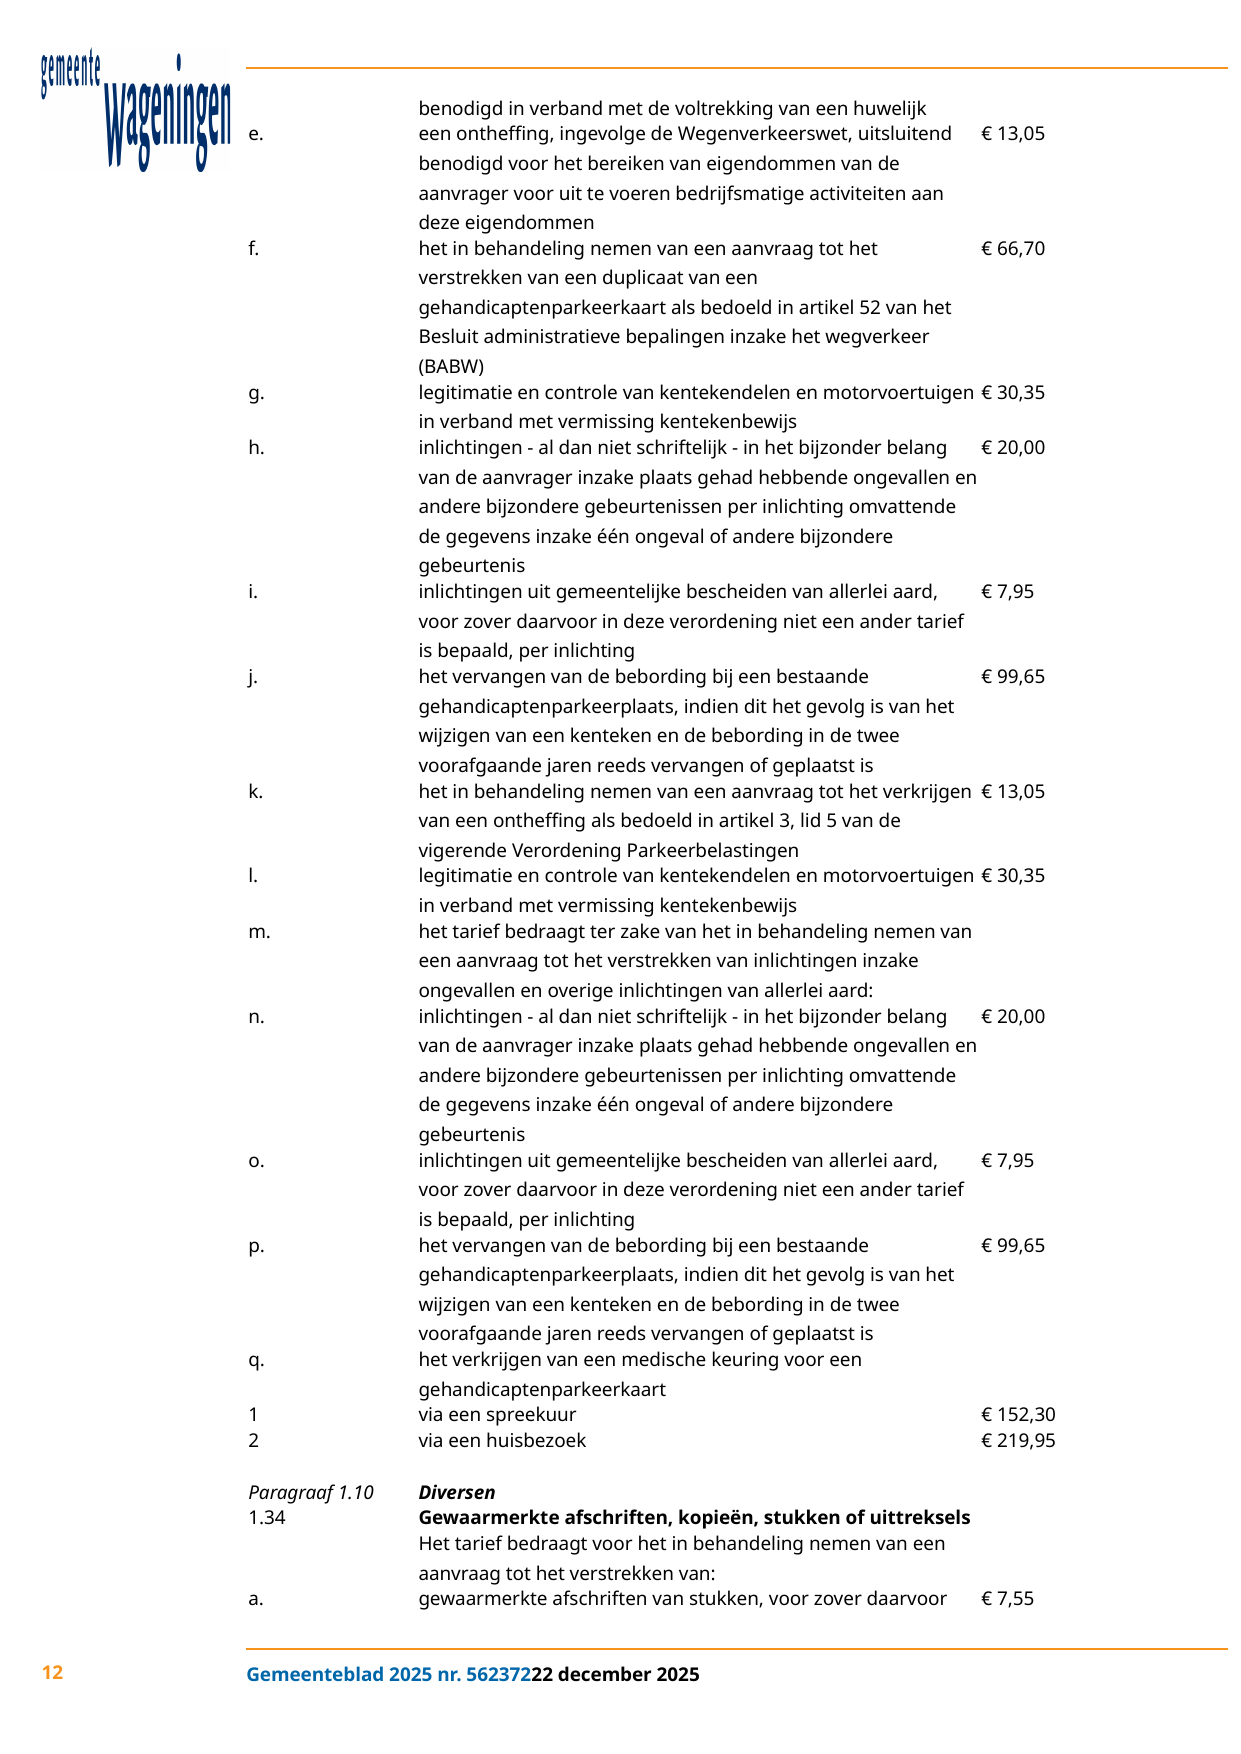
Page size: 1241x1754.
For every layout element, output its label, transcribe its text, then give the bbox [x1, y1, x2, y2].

table_cell o. [248, 1147, 418, 1232]
table_cell inlichtingen - al dan niet schriftelijk - in het bijzonder belang van de aanvrager inzake plaats gehad hebbende ongevallen en andere bijzondere gebeurtenissen per inlichting omvattende de gegevens inzake één ongeval of andere bijzondere gebeurtenis [418, 1003, 981, 1147]
table_cell € 13,05 [981, 778, 1152, 863]
table_cell € 20,00 [981, 1003, 1152, 1147]
table_cell a. [248, 1586, 418, 1611]
table_cell [981, 1479, 1152, 1504]
table_cell inlichtingen uit gemeentelijke bescheiden van allerlei aard, voor zover daarvoor in deze verordening niet een ander tarief is bepaald, per inlichting [418, 579, 981, 663]
table_cell n. [248, 1003, 418, 1147]
table_cell via een spreekuur [418, 1402, 981, 1427]
table_cell benodigd in verband met de voltrekking van een huwelijk [418, 95, 981, 121]
table_cell [248, 95, 418, 121]
table_cell [981, 918, 1152, 1003]
table_cell [248, 1530, 418, 1586]
picture [41, 47, 231, 172]
table_cell Paragraaf 1.10 [248, 1479, 418, 1504]
table_cell Gewaarmerkte afschriften, kopieën, stukken of uittreksels [418, 1505, 981, 1530]
table_cell e. [248, 121, 418, 235]
table_cell [981, 1346, 1152, 1402]
table_cell € 99,65 [981, 1232, 1152, 1346]
table_cell € 20,00 [981, 434, 1152, 578]
table_cell p. [248, 1232, 418, 1346]
table_cell het vervangen van de bebording bij een bestaande gehandicaptenparkeerplaats, indien dit het gevolg is van het wijzigen van een kenteken en de bebording in de twee voorafgaande jaren reeds vervangen of geplaatst is [418, 663, 981, 778]
table_cell Het tarief bedraagt voor het in behandeling nemen van een aanvraag tot het verstrekken van: [418, 1530, 981, 1586]
table_cell Diversen [418, 1479, 981, 1504]
table_cell € 30,35 [981, 863, 1152, 918]
table_cell € 30,35 [981, 379, 1152, 434]
table_cell legitimatie en controle van kentekendelen en motorvoertuigen in verband met vermissing kentekenbewijs [418, 863, 981, 918]
table_cell g. [248, 379, 418, 434]
table_cell 1.34 [248, 1505, 418, 1530]
table_cell j. [248, 663, 418, 778]
table_cell inlichtingen uit gemeentelijke bescheiden van allerlei aard, voor zover daarvoor in deze verordening niet een ander tarief is bepaald, per inlichting [418, 1147, 981, 1232]
table_cell 2 [248, 1428, 418, 1453]
table_cell [981, 1530, 1152, 1586]
table_cell € 13,05 [981, 121, 1152, 235]
table_cell € 152,30 [981, 1402, 1152, 1427]
table_cell een ontheffing, ingevolge de Wegenverkeerswet, uitsluitend benodigd voor het bereiken van eigendommen van de aanvrager voor uit te voeren bedrijfsmatige activiteiten aan deze eigendommen [418, 121, 981, 235]
table_cell gewaarmerkte afschriften van stukken, voor zover daarvoor [418, 1586, 981, 1611]
table_cell [248, 1453, 418, 1479]
table_cell € 99,65 [981, 663, 1152, 778]
table_cell [418, 1453, 981, 1479]
table_cell i. [248, 579, 418, 663]
table_cell € 66,70 [981, 235, 1152, 379]
table_cell € 7,95 [981, 579, 1152, 663]
table_cell legitimatie en controle van kentekendelen en motorvoertuigen in verband met vermissing kentekenbewijs [418, 379, 981, 434]
table_cell via een huisbezoek [418, 1428, 981, 1453]
table_cell € 7,95 [981, 1147, 1152, 1232]
table_cell het vervangen van de bebording bij een bestaande gehandicaptenparkeerplaats, indien dit het gevolg is van het wijzigen van een kenteken en de bebording in de twee voorafgaande jaren reeds vervangen of geplaatst is [418, 1232, 981, 1346]
table_cell het in behandeling nemen van een aanvraag tot het verstrekken van een duplicaat van een gehandicaptenparkeerkaart als bedoeld in artikel 52 van het Besluit administratieve bepalingen inzake het wegverkeer (BABW) [418, 235, 981, 379]
table_cell q. [248, 1346, 418, 1402]
table_cell inlichtingen - al dan niet schriftelijk - in het bijzonder belang van de aanvrager inzake plaats gehad hebbende ongevallen en andere bijzondere gebeurtenissen per inlichting omvattende de gegevens inzake één ongeval of andere bijzondere gebeurtenis [418, 434, 981, 578]
table_cell k. [248, 778, 418, 863]
table_cell [981, 95, 1152, 121]
table_cell 1 [248, 1402, 418, 1427]
table_cell l. [248, 863, 418, 918]
table_cell h. [248, 434, 418, 578]
table_cell m. [248, 918, 418, 1003]
table_cell [981, 1505, 1152, 1530]
table_cell het tarief bedraagt ter zake van het in behandeling nemen van een aanvraag tot het verstrekken van inlichtingen inzake ongevallen en overige inlichtingen van allerlei aard: [418, 918, 981, 1003]
table_cell het verkrijgen van een medische keuring voor een gehandicaptenparkeerkaart [418, 1346, 981, 1402]
table_cell € 7,55 [981, 1586, 1152, 1611]
table_cell € 219,95 [981, 1428, 1152, 1453]
table_cell f. [248, 235, 418, 379]
table_cell het in behandeling nemen van een aanvraag tot het verkrijgen van een ontheffing als bedoeld in artikel 3, lid 5 van de vigerende Verordening Parkeerbelastingen [418, 778, 981, 863]
table_cell [981, 1453, 1152, 1479]
